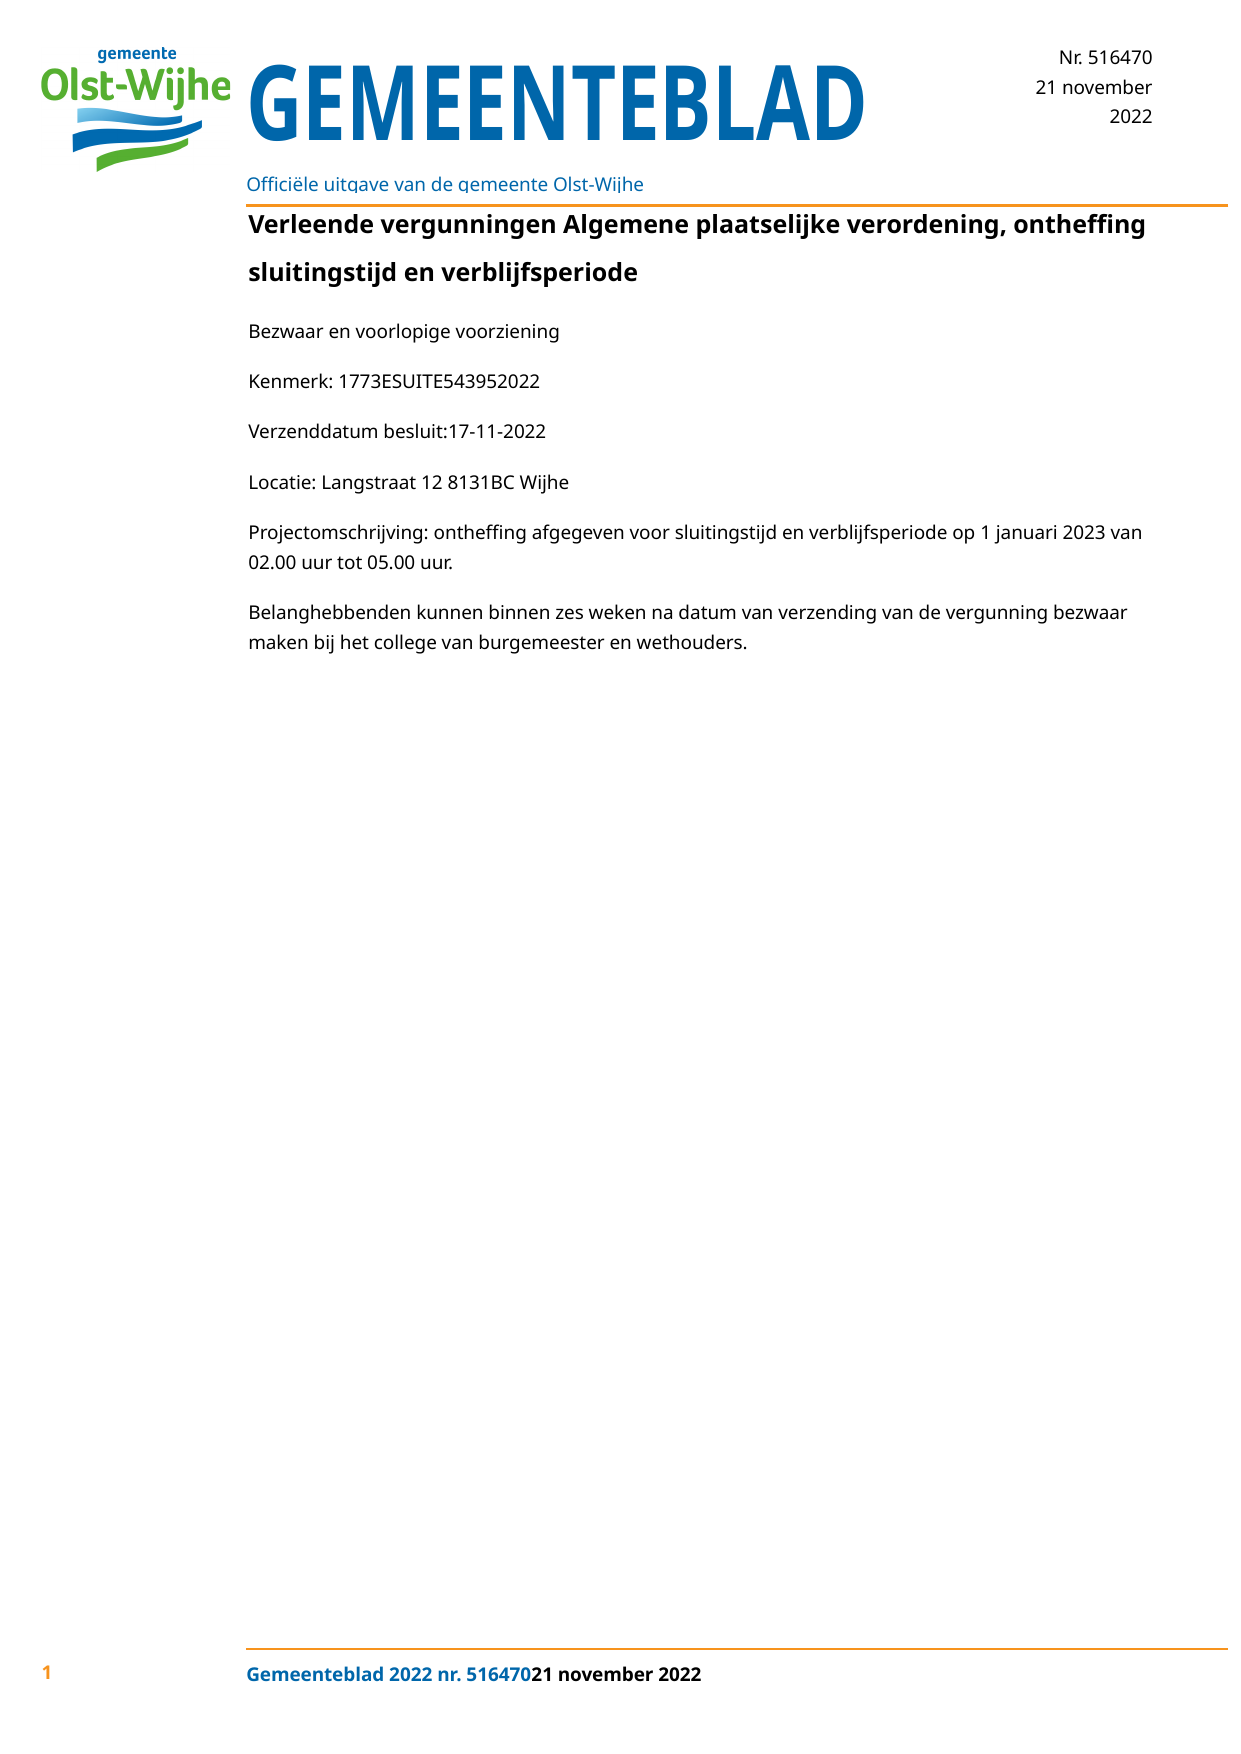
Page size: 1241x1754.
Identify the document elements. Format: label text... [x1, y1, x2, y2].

text Locatie: Langstraat 12 8131BC Wijhe [248, 469, 1152, 495]
picture [41, 47, 231, 172]
text Projectomschrijving: ontheffing afgegeven voor sluitingstijd en verblijfsperiode op 1 januari 2023 van 02.00 uur tot 05.00 uur. [248, 519, 1152, 575]
text Verzenddatum besluit:17-11-2022 [248, 419, 1152, 444]
text Belanghebbenden kunnen binnen zes weken na datum van verzending van de vergunning bezwaar maken bij het college van burgemeester en wethouders. [248, 599, 1152, 655]
text Verleende vergunningen Algemene plaatselijke verordening, ontheffing sluitingstijd en verblijfsperiode [248, 207, 1152, 288]
text Bezwaar en voorlopige voorziening [248, 318, 1152, 344]
text Kenmerk: 1773ESUITE543952022 [248, 368, 1152, 394]
